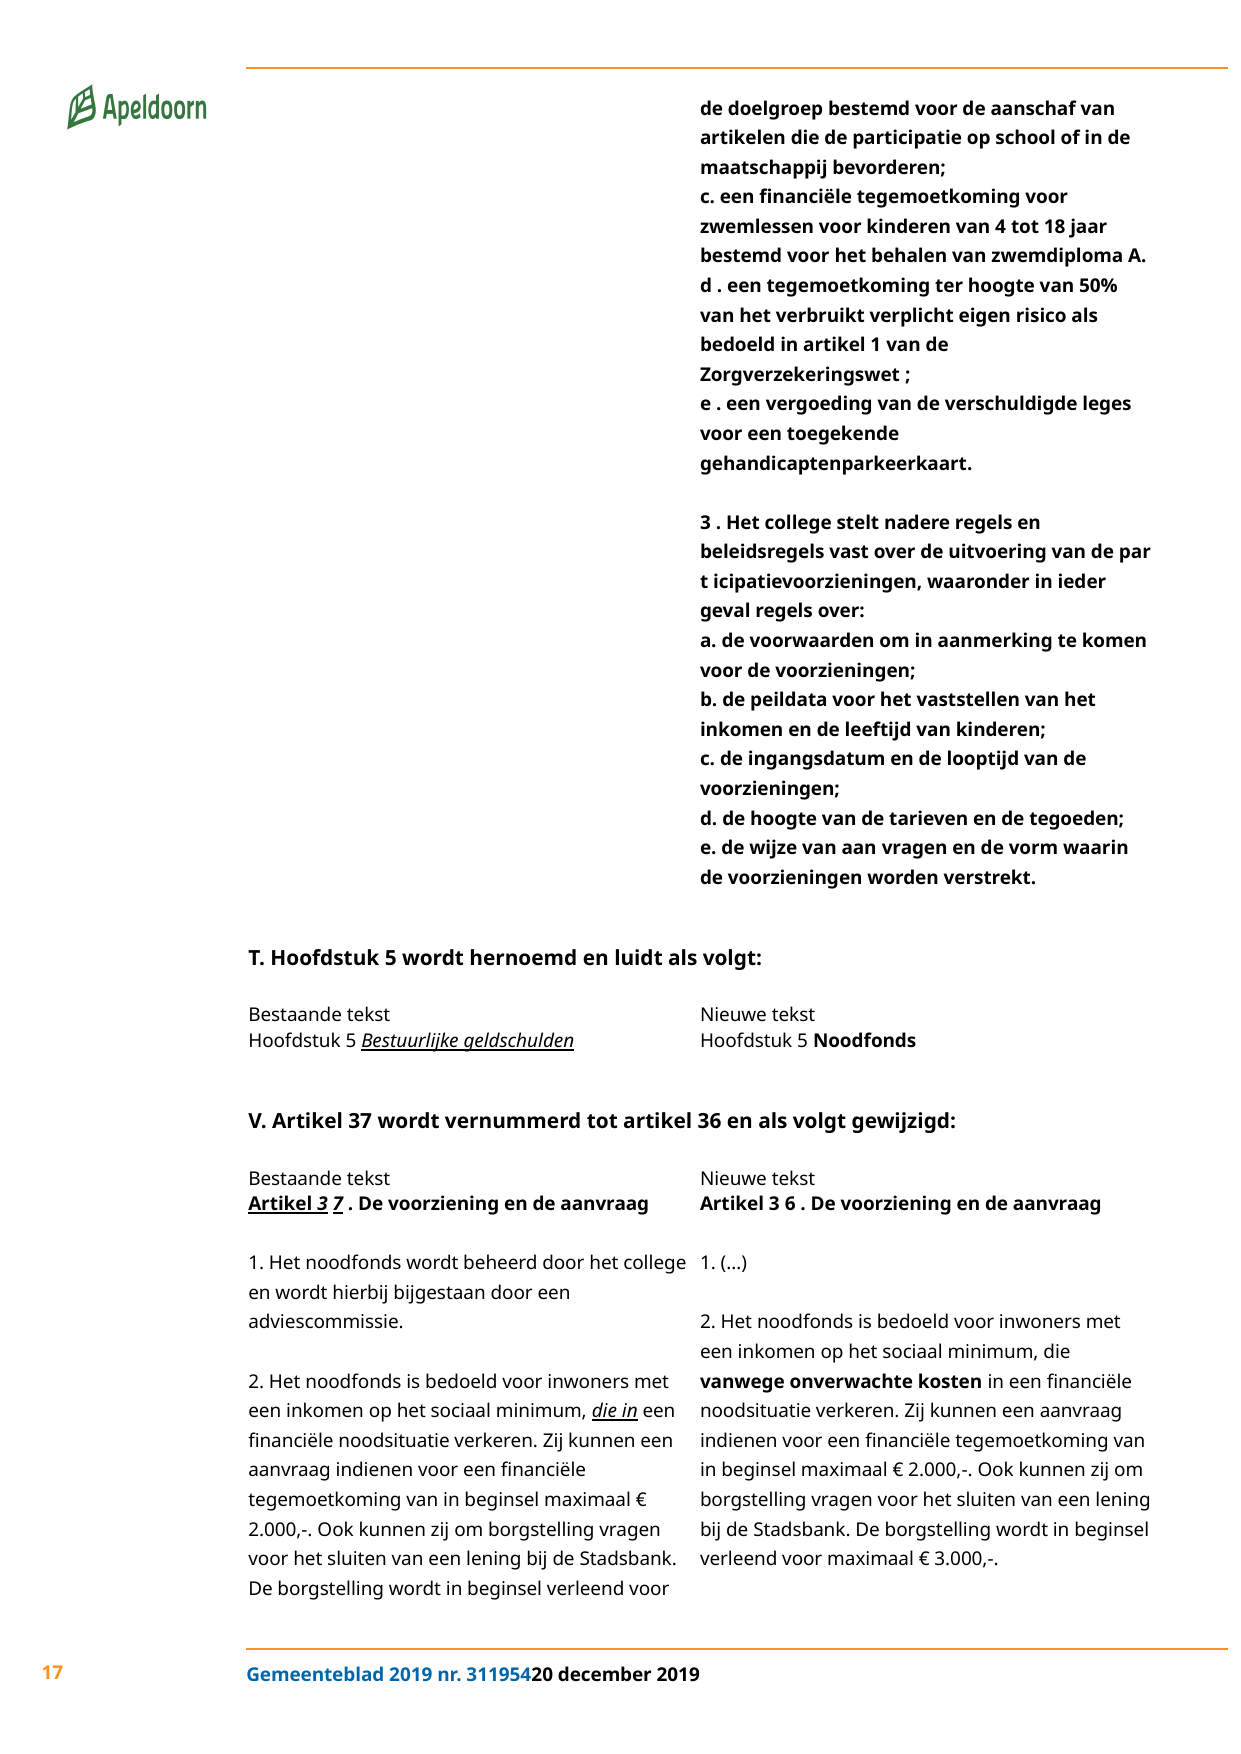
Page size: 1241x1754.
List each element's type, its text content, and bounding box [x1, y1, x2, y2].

text V. Artikel 37 wordt vernummerd tot artikel 36 en als volgt gewijzigd: [248, 1107, 1152, 1135]
picture [41, 47, 231, 172]
text T. Hoofdstuk 5 wordt hernoemd en luidt als volgt: [248, 943, 1152, 972]
table_header Bestaande tekst [248, 1001, 700, 1027]
table_header Bestaande tekst [248, 1165, 700, 1190]
table_cell [248, 95, 700, 890]
table_cell Hoofdstuk 5 Bestuurlijke geldschulden [248, 1027, 700, 1053]
table_cell de doelgroep bestemd voor de aanschaf van artikelen die de participatie op school of in de maatschappij bevorderen; c. een financiële tegemoetkoming voor zwemlessen voor kinderen van 4 tot 18 jaar bestemd voor het behalen van zwemdiploma A. d . een tegemoetkoming ter hoogte van 50% van het verbruikt verplicht eigen risico als bedoeld in artikel 1 van de Zorgverzekeringswet ; e . een vergoeding van de verschuldigde leges voor een toegekende gehandicaptenparkeerkaart. 3 . Het college stelt nadere regels en beleidsregels vast over de uitvoering van de par t icipatievoorzieningen, waaronder in ieder geval regels over: a. de voorwaarden om in aanmerking te komen voor de voorzieningen; b. de peildata voor het vaststellen van het inkomen en de leeftijd van kinderen; c. de ingangsdatum en de looptijd van de voorzieningen; d. de hoogte van de tarieven en de tegoeden; e. de wijze van aan vragen en de vorm waarin de voorzieningen worden verstrekt. [700, 95, 1152, 890]
table_header Nieuwe tekst [700, 1165, 1152, 1190]
table_header Nieuwe tekst [700, 1001, 1152, 1027]
table_cell Artikel 3 6 . De voorziening en de aanvraag 1. (…) 2. Het noodfonds is bedoeld voor inwoners met een inkomen op het sociaal minimum, die vanwege onverwachte kosten in een financiële noodsituatie verkeren. Zij kunnen een aanvraag indienen voor een financiële tegemoetkoming van in beginsel maximaal € 2.000,-. Ook kunnen zij om borgstelling vragen voor het sluiten van een lening bij de Stadsbank. De borgstelling wordt in beginsel verleend voor maximaal € 3.000,-. [700, 1190, 1152, 1601]
table_cell Hoofdstuk 5 Noodfonds [700, 1027, 1152, 1053]
table_cell Artikel 3 7 . De voorziening en de aanvraag 1. Het noodfonds wordt beheerd door het college en wordt hierbij bijgestaan door een adviescommissie. 2. Het noodfonds is bedoeld voor inwoners met een inkomen op het sociaal minimum, die in een financiële noodsituatie verkeren. Zij kunnen een aanvraag indienen voor een financiële tegemoetkoming van in beginsel maximaal € 2.000,-. Ook kunnen zij om borgstelling vragen voor het sluiten van een lening bij de Stadsbank. De borgstelling wordt in beginsel verleend voor [248, 1190, 700, 1601]
